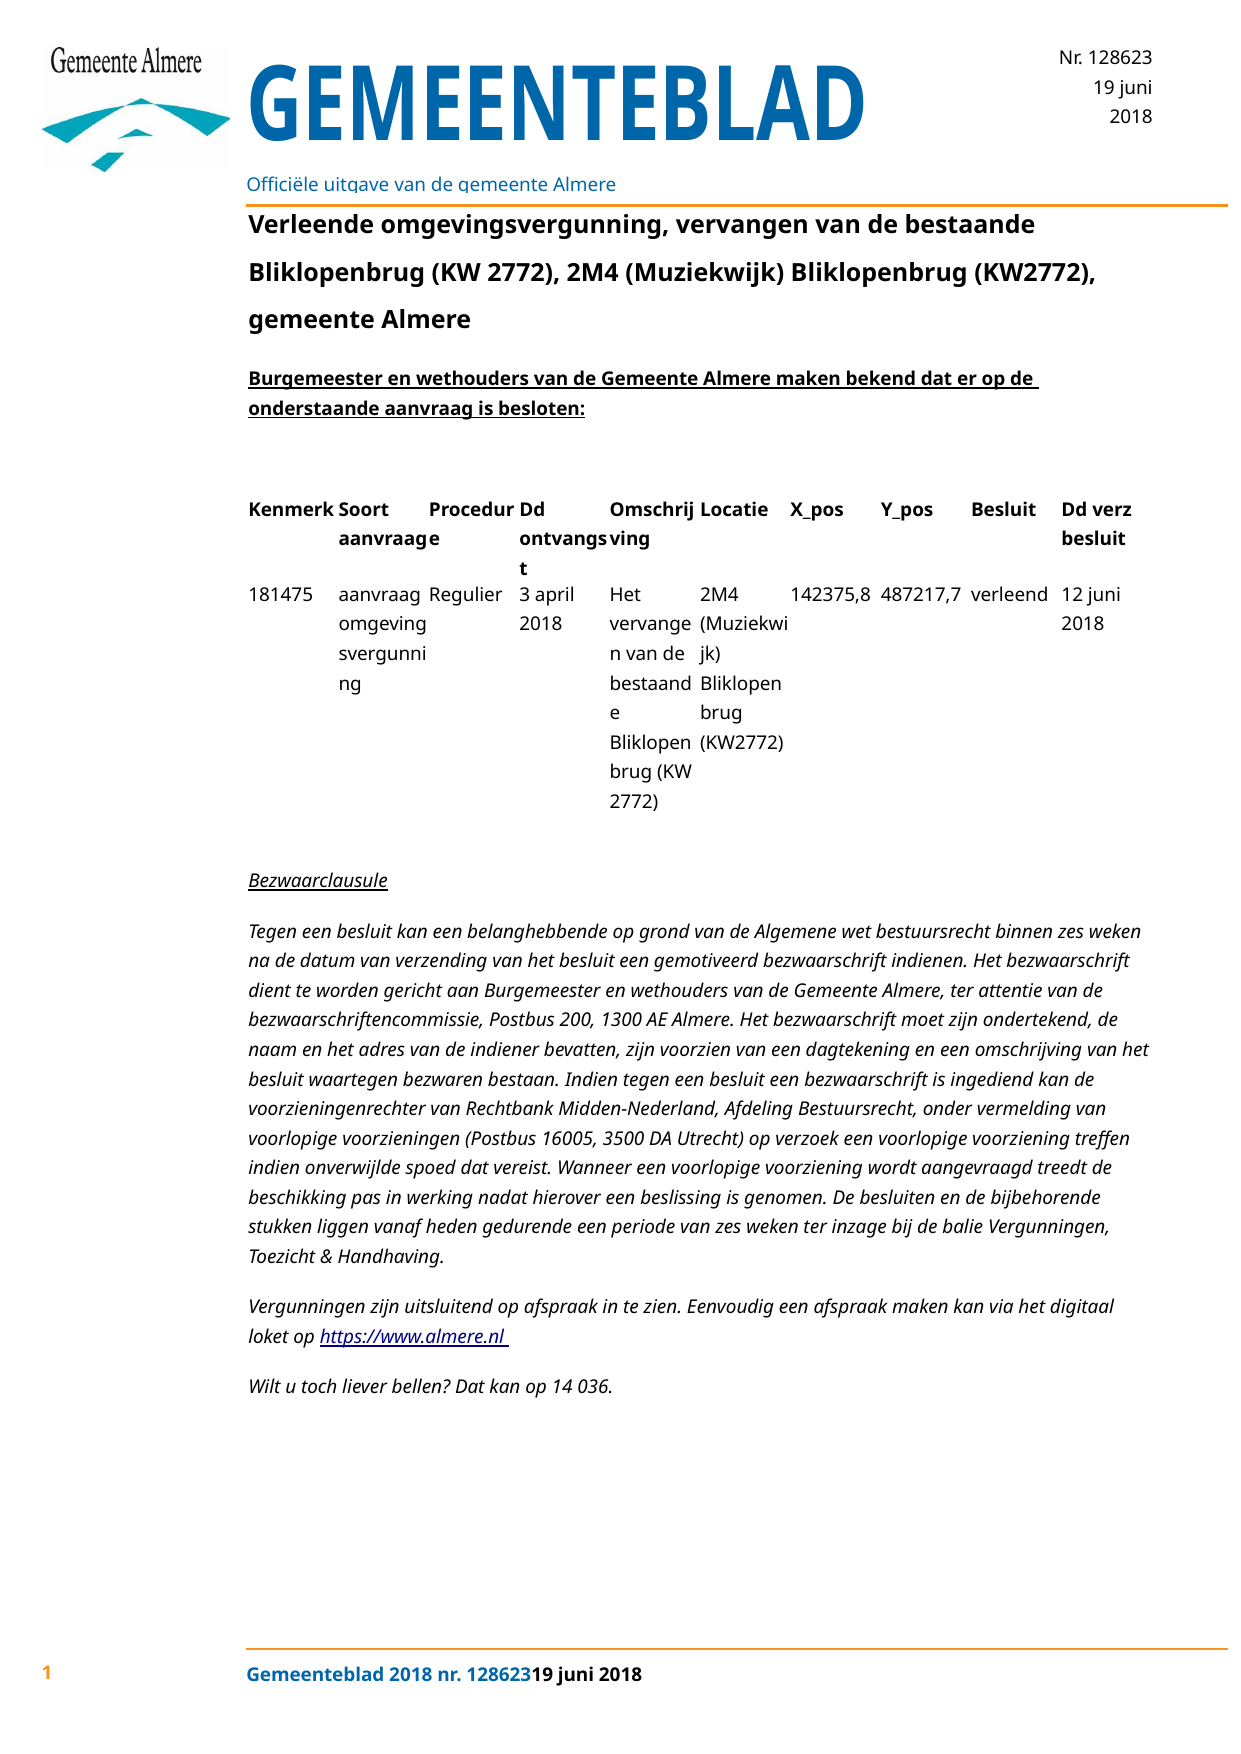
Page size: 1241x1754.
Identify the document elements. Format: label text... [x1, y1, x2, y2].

text Burgemeester en wethouders van de Gemeente Almere maken bekend dat er op de onderstaande aanvraag is besloten: [248, 366, 1152, 421]
table_cell aanvraag omgevingsvergunning [338, 581, 429, 814]
table_cell 142375,8 [790, 581, 881, 814]
table_header Procedure [429, 496, 519, 581]
table_cell 487217,7 [881, 581, 971, 814]
table_header Dd ontvangst [519, 496, 609, 581]
text Bezwaarclausule [248, 867, 1152, 893]
table_cell 181475 [248, 581, 338, 814]
table_header Omschrijving [609, 496, 700, 581]
text Verleende omgevingsvergunning, vervangen van de bestaande Bliklopenbrug (KW 2772), 2M4 (Muziekwijk) Bliklopenbrug (KW2772), gemeente Almere [248, 207, 1152, 336]
table_header Y_pos [881, 496, 971, 581]
table_header Soort aanvraag [338, 496, 429, 581]
text Tegen een besluit kan een belanghebbende op grond van de Algemene wet bestuursrecht binnen zes weken na de datum van verzending van het besluit een gemotiveerd bezwaarschrift indienen. Het bezwaarschrift dient te worden gericht aan Burgemeester en wethouders van de Gemeente Almere, ter attentie van de bezwaarschriftencommissie, Postbus 200, 1300 AE Almere. Het bezwaarschrift moet zijn ondertekend, de naam en het adres van de indiener bevatten, zijn voorzien van een dagtekening en een omschrijving van het besluit waartegen bezwaren bestaan. Indien tegen een besluit een bezwaarschrift is ingediend kan de voorzieningenrechter van Rechtbank Midden-Nederland, Afdeling Bestuursrecht, onder vermelding van voorlopige voorzieningen (Postbus 16005, 3500 DA Utrecht) op verzoek een voorlopige voorziening treffen indien onverwijlde spoed dat vereist. Wanneer een voorlopige voorziening wordt aangevraagd treedt de beschikking pas in werking nadat hierover een beslissing is genomen. De besluiten en de bijbehorende stukken liggen vanaf heden gedurende een periode van zes weken ter inzage bij de balie Vergunningen, Toezicht & Handhaving. [248, 918, 1152, 1269]
text Wilt u toch liever bellen? Dat kan op 14 036. [248, 1374, 1152, 1399]
table_header X_pos [790, 496, 881, 581]
table_cell 12 juni 2018 [1061, 581, 1152, 814]
table_header Dd verz besluit [1061, 496, 1152, 581]
table_cell verleend [971, 581, 1061, 814]
text Vergunningen zijn uitsluitend op afspraak in te zien. Eenvoudig een afspraak maken kan via het digitaal loket op https://www.almere.nl [248, 1294, 1152, 1349]
table_cell Regulier [429, 581, 519, 814]
table_header Besluit [971, 496, 1061, 581]
table_cell Het vervangen van de bestaande Bliklopenbrug (KW 2772) [609, 581, 700, 814]
table_cell 2M4 (Muziekwijk) Bliklopenbrug (KW2772) [700, 581, 790, 814]
picture [41, 47, 231, 172]
table_header Kenmerk [248, 496, 338, 581]
table_header Locatie [700, 496, 790, 581]
table_cell 3 april 2018 [519, 581, 609, 814]
